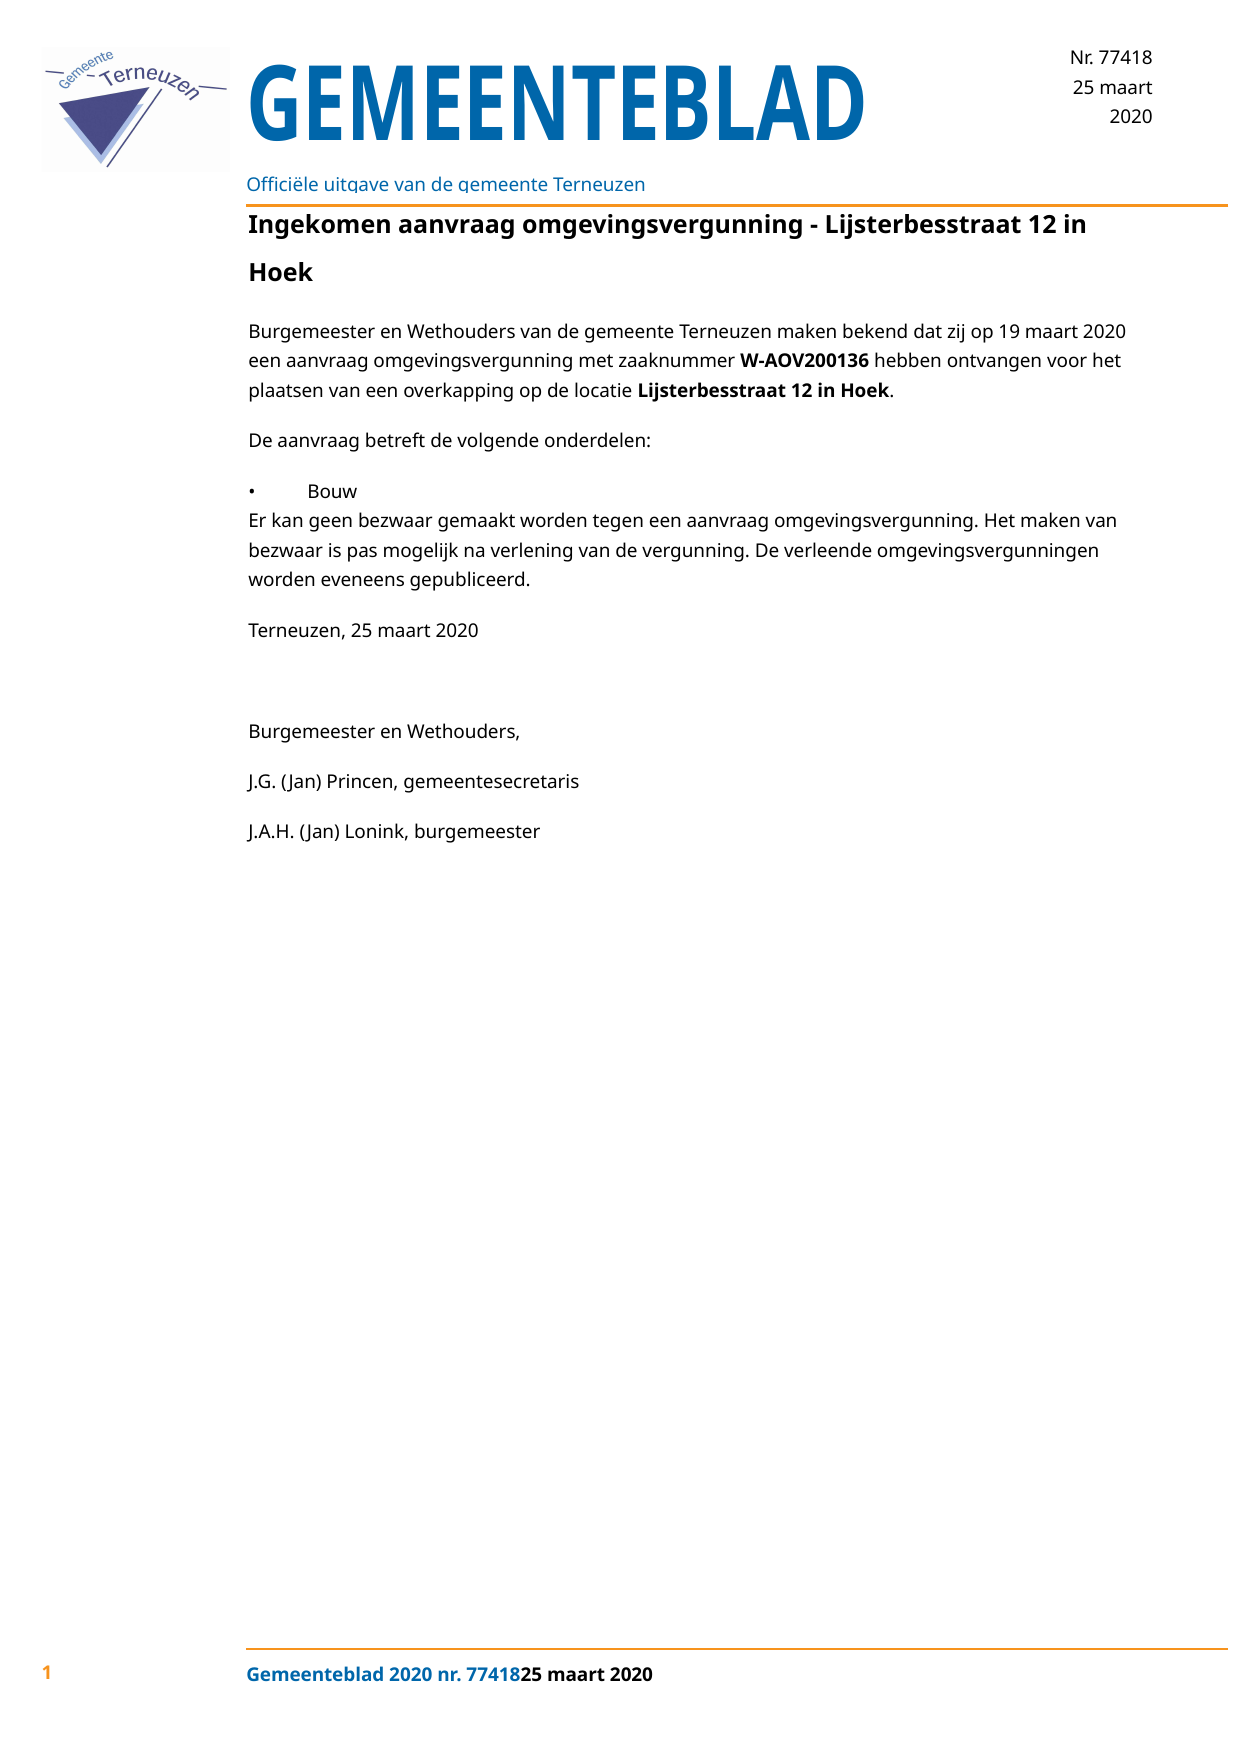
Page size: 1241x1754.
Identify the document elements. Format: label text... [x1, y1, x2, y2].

text Ingekomen aanvraag omgevingsvergunning - Lijsterbesstraat 12 in Hoek [248, 207, 1152, 288]
text Burgemeester en Wethouders van de gemeente Terneuzen maken bekend dat zij op 19 maart 2020 een aanvraag omgevingsvergunning met zaaknummer W-AOV200136 hebben ontvangen voor het plaatsen van een overkapping op de locatie Lijsterbesstraat 12 in Hoek. [248, 318, 1152, 403]
text Burgemeester en Wethouders, [248, 718, 1152, 744]
list Bouw [248, 478, 1152, 504]
text Er kan geen bezwaar gemaakt worden tegen een aanvraag omgevingsvergunning. Het maken van bezwaar is pas mogelijk na verlening van de vergunning. De verleende omgevingsvergunningen worden eveneens gepubliceerd. [248, 507, 1152, 592]
text Terneuzen, 25 maart 2020 [248, 617, 1152, 643]
text J.A.H. (Jan) Lonink, burgemeester [248, 819, 1152, 844]
text De aanvraag betreft de volgende onderdelen: [248, 427, 1152, 453]
text J.G. (Jan) Princen, gemeentesecretaris [248, 768, 1152, 794]
picture [41, 47, 231, 172]
